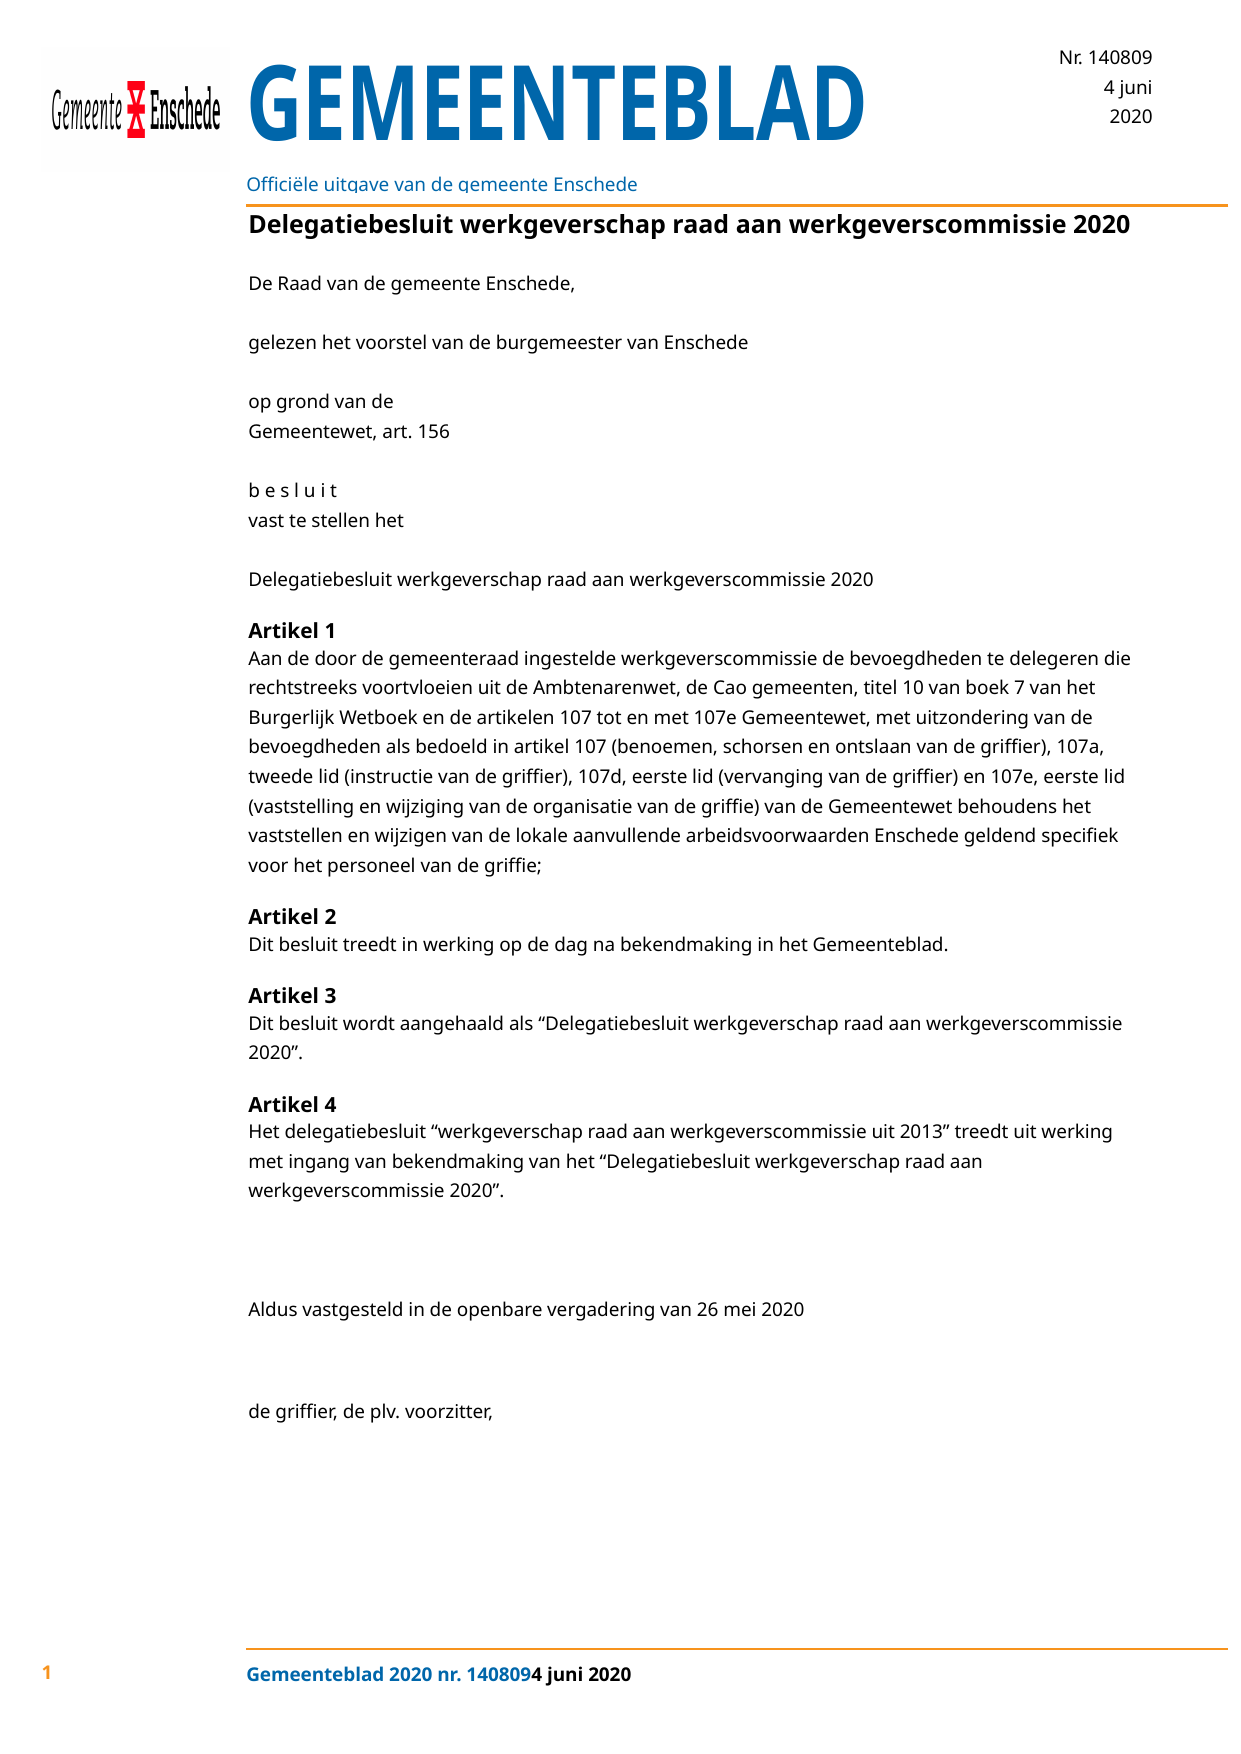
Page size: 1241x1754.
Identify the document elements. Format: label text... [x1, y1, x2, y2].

text gelezen het voorstel van de burgemeester van Enschede [248, 329, 1152, 355]
text Delegatiebesluit werkgeverschap raad aan werkgeverscommissie 2020 [248, 566, 1152, 592]
picture [41, 47, 231, 172]
text op grond van de [248, 389, 1152, 414]
text Artikel 1 [248, 617, 1152, 645]
text vast te stellen het [248, 507, 1152, 533]
text b e s l u i t [248, 477, 1152, 503]
text Artikel 2 [248, 902, 1152, 931]
text Artikel 3 [248, 981, 1152, 1010]
text de griffier, de plv. voorzitter, [248, 1399, 1152, 1424]
text Gemeentewet, art. 156 [248, 418, 1152, 444]
text Aan de door de gemeenteraad ingestelde werkgeverscommissie de bevoegdheden te delegeren die rechtstreeks voortvloeien uit de Ambtenarenwet, de Cao gemeenten, titel 10 van boek 7 van het Burgerlijk Wetboek en de artikelen 107 tot en met 107e Gemeentewet, met uitzondering van de bevoegdheden als bedoeld in artikel 107 (benoemen, schorsen en ontslaan van de griffier), 107a, tweede lid (instructie van de griffier), 107d, eerste lid (vervanging van de griffier) en 107e, eerste lid (vaststelling en wijziging van de organisatie van de griffie) van de Gemeentewet behoudens het vaststellen en wijzigen van de lokale aanvullende arbeidsvoorwaarden Enschede geldend specifiek voor het personeel van de griffie; [248, 645, 1152, 878]
text Artikel 4 [248, 1090, 1152, 1118]
text Delegatiebesluit werkgeverschap raad aan werkgeverscommissie 2020 [248, 207, 1152, 241]
text De Raad van de gemeente Enschede, [248, 270, 1152, 296]
text Dit besluit wordt aangehaald als “Delegatiebesluit werkgeverschap raad aan werkgeverscommissie 2020”. [248, 1010, 1152, 1065]
text Dit besluit treedt in werking op de dag na bekendmaking in het Gemeenteblad. [248, 931, 1152, 957]
text Het delegatiebesluit “werkgeverschap raad aan werkgeverscommissie uit 2013” treedt uit werking met ingang van bekendmaking van het “Delegatiebesluit werkgeverschap raad aan werkgeverscommissie 2020”. [248, 1118, 1152, 1203]
text Aldus vastgesteld in de openbare vergadering van 26 mei 2020 [248, 1296, 1152, 1321]
